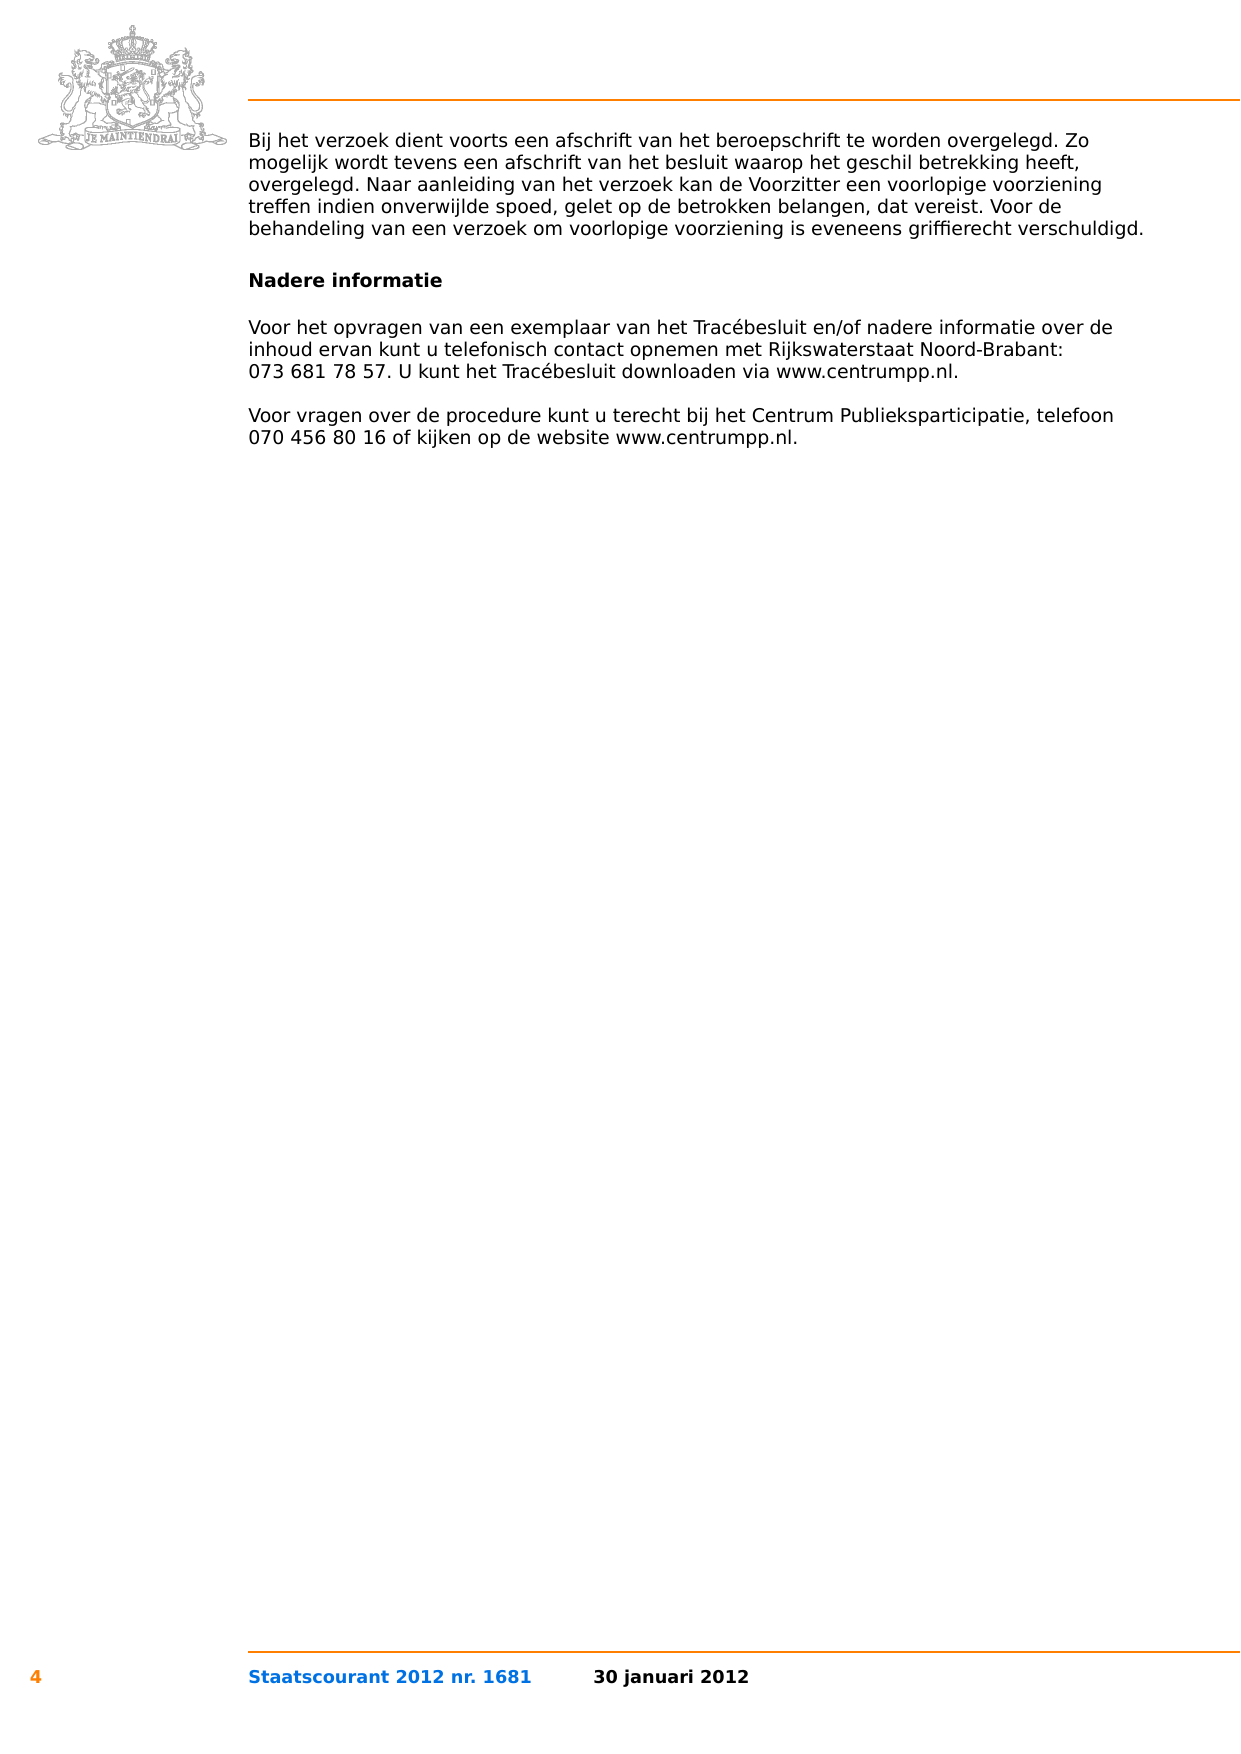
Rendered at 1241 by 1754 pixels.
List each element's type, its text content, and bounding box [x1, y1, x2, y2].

text Voor het opvragen van een exemplaar van het Tracébesluit en/of nadere informatie over de inhoud ervan kunt u telefonisch contact opnemen met Rijkswaterstaat Noord-Brabant: 073 681 78 57. U kunt het Tracébesluit downloaden via www.centrumpp.nl. [248, 317, 1163, 383]
subtitle Nadere informatie [248, 270, 1163, 292]
text Voor vragen over de procedure kunt u terecht bij het Centrum Publieksparticipatie, telefoon 070 456 80 16 of kijken op de website www.centrumpp.nl. [248, 404, 1163, 448]
picture [38, 25, 227, 150]
text Bij het verzoek dient voorts een afschrift van het beroepschrift te worden overgelegd. Zo mogelijk wordt tevens een afschrift van het besluit waarop het geschil betrekking heeft, overgelegd. Naar aanleiding van het verzoek kan de Voorzitter een voorlopige voorziening treffen indien onverwijlde spoed, gelet op de betrokken belangen, dat vereist. Voor de behandeling van een verzoek om voorlopige voorziening is eveneens griffierecht verschuldigd. [248, 130, 1163, 240]
